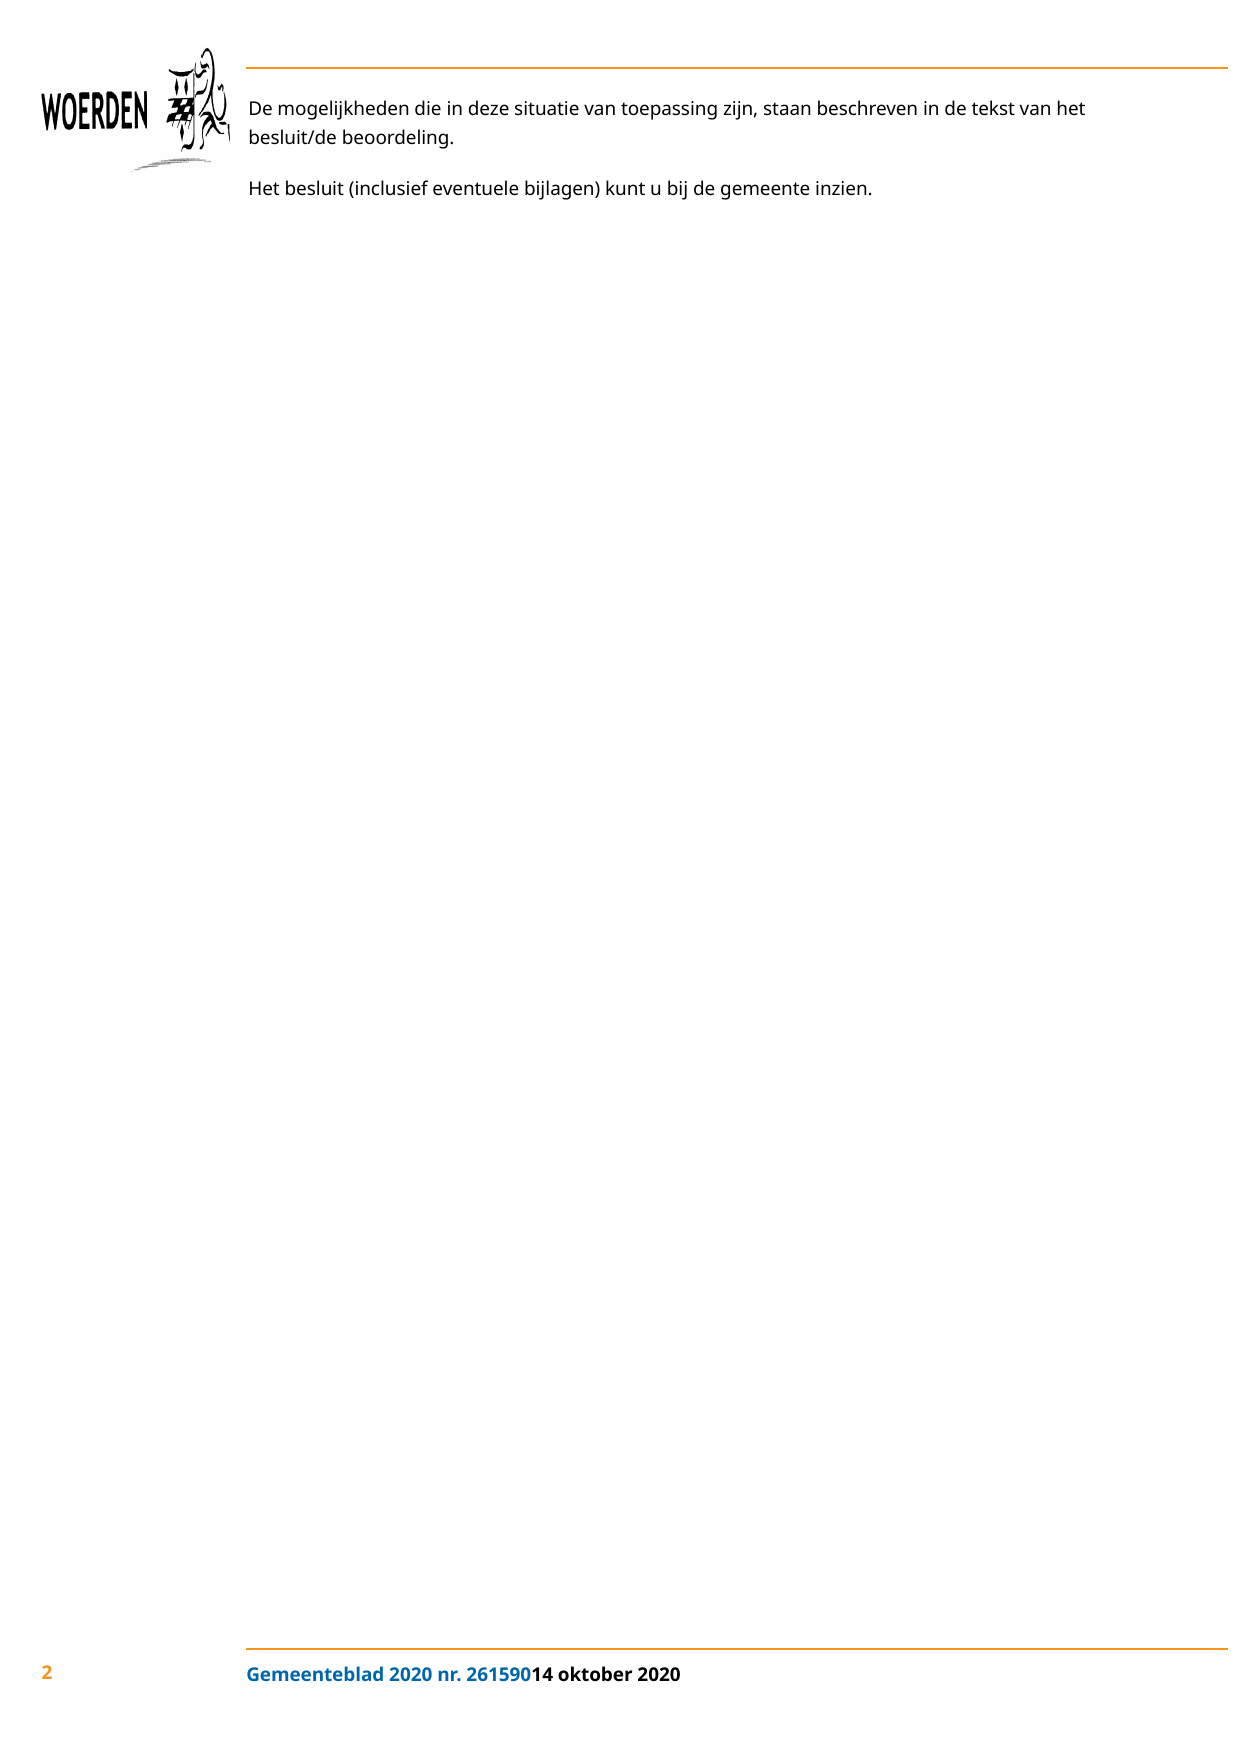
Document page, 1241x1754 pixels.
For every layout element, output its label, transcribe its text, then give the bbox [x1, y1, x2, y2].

picture [41, 47, 231, 172]
text De mogelijkheden die in deze situatie van toepassing zijn, staan beschreven in de tekst van het besluit/de beoordeling. [248, 95, 1152, 150]
text Het besluit (inclusief eventuele bijlagen) kunt u bij de gemeente inzien. [248, 175, 1152, 201]
